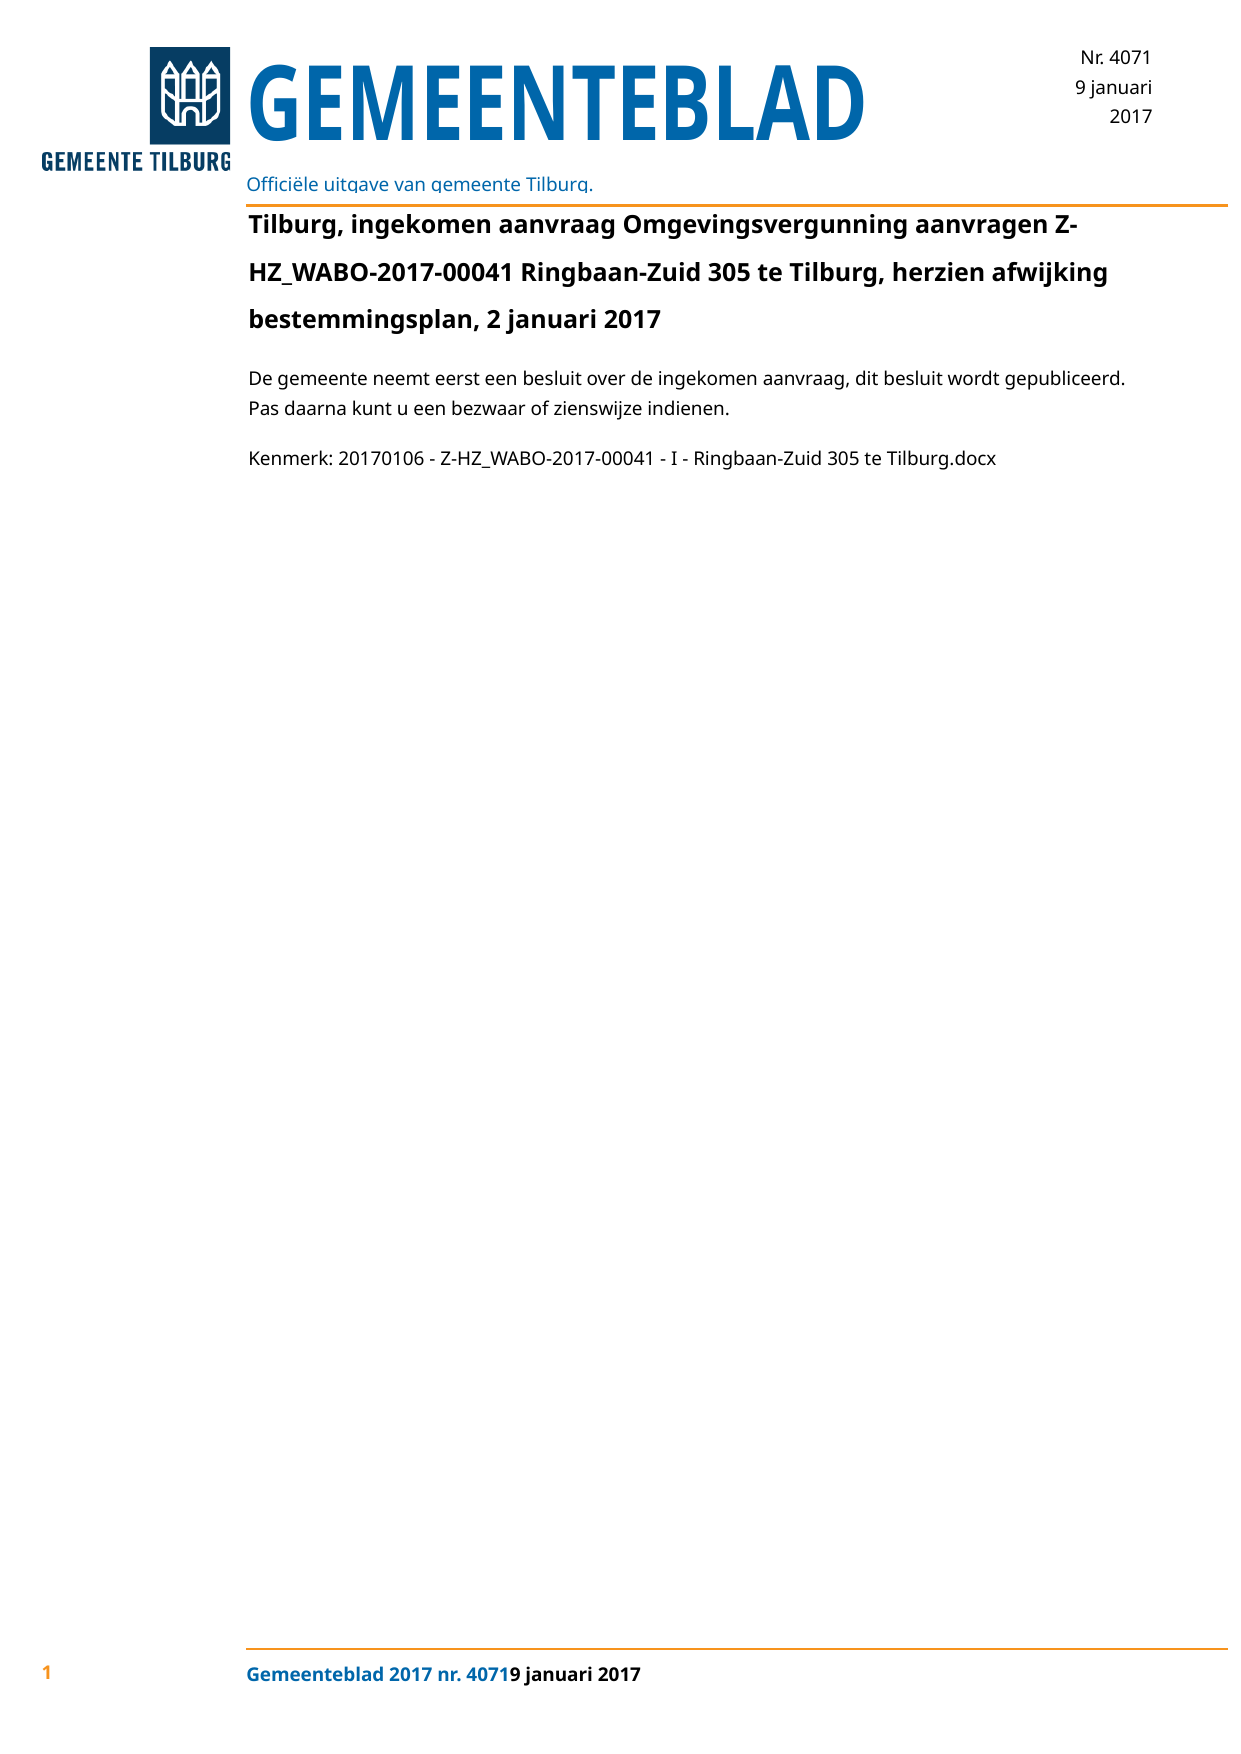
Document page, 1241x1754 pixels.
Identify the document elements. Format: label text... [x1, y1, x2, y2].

text Kenmerk: 20170106 - Z-HZ_WABO-2017-00041 - I - Ringbaan-Zuid 305 te Tilburg.docx [248, 446, 1152, 471]
text De gemeente neemt eerst een besluit over de ingekomen aanvraag, dit besluit wordt gepubliceerd. Pas daarna kunt u een bezwaar of zienswijze indienen. [248, 366, 1152, 421]
text Tilburg, ingekomen aanvraag Omgevingsvergunning aanvragen Z-HZ_WABO-2017-00041 Ringbaan-Zuid 305 te Tilburg, herzien afwijking bestemmingsplan, 2 januari 2017 [248, 207, 1152, 336]
picture [41, 47, 231, 172]
